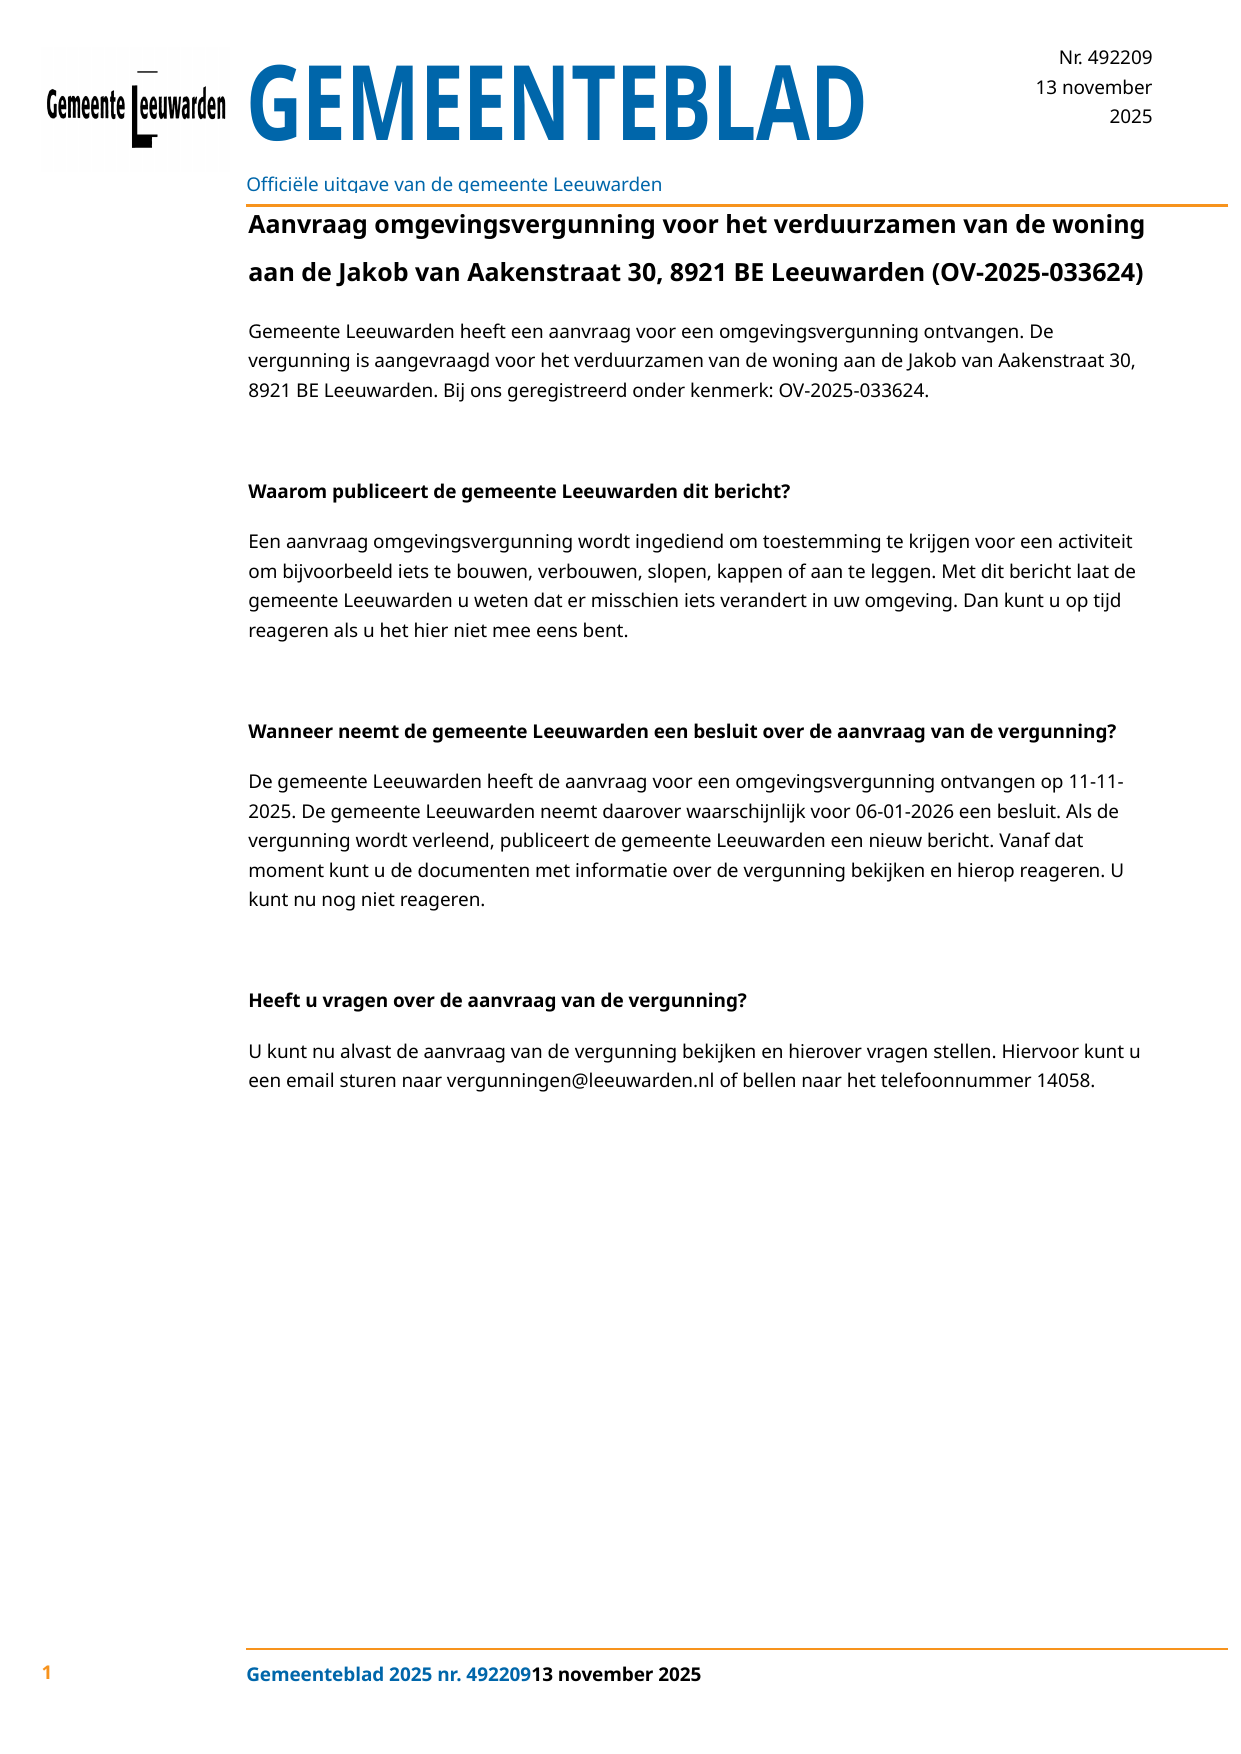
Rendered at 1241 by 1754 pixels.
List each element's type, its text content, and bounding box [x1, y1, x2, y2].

picture [41, 47, 231, 172]
text Waarom publiceert de gemeente Leeuwarden dit bericht? [248, 478, 1152, 504]
text Een aanvraag omgevingsvergunning wordt ingediend om toestemming te krijgen voor een activiteit om bijvoorbeeld iets te bouwen, verbouwen, slopen, kappen of aan te leggen. Met dit bericht laat de gemeente Leeuwarden u weten dat er misschien iets verandert in uw omgeving. Dan kunt u op tijd reageren als u het hier niet mee eens bent. [248, 528, 1152, 643]
text Aanvraag omgevingsvergunning voor het verduurzamen van de woning aan de Jakob van Aakenstraat 30, 8921 BE Leeuwarden (OV-2025-033624) [248, 207, 1152, 288]
text Wanneer neemt de gemeente Leeuwarden een besluit over de aanvraag van de vergunning? [248, 718, 1152, 744]
text De gemeente Leeuwarden heeft de aanvraag voor een omgevingsvergunning ontvangen op 11-11-2025. De gemeente Leeuwarden neemt daarover waarschijnlijk voor 06-01-2026 een besluit. Als de vergunning wordt verleend, publiceert de gemeente Leeuwarden een nieuw bericht. Vanaf dat moment kunt u de documenten met informatie over de vergunning bekijken en hierop reageren. U kunt nu nog niet reageren. [248, 768, 1152, 912]
text U kunt nu alvast de aanvraag van de vergunning bekijken en hierover vragen stellen. Hiervoor kunt u een email sturen naar vergunningen@leeuwarden.nl of bellen naar het telefoonnummer 14058. [248, 1038, 1152, 1093]
text Gemeente Leeuwarden heeft een aanvraag voor een omgevingsvergunning ontvangen. De vergunning is aangevraagd voor het verduurzamen van de woning aan de Jakob van Aakenstraat 30, 8921 BE Leeuwarden. Bij ons geregistreerd onder kenmerk: OV-2025-033624. [248, 318, 1152, 403]
text Heeft u vragen over de aanvraag van de vergunning? [248, 987, 1152, 1013]
